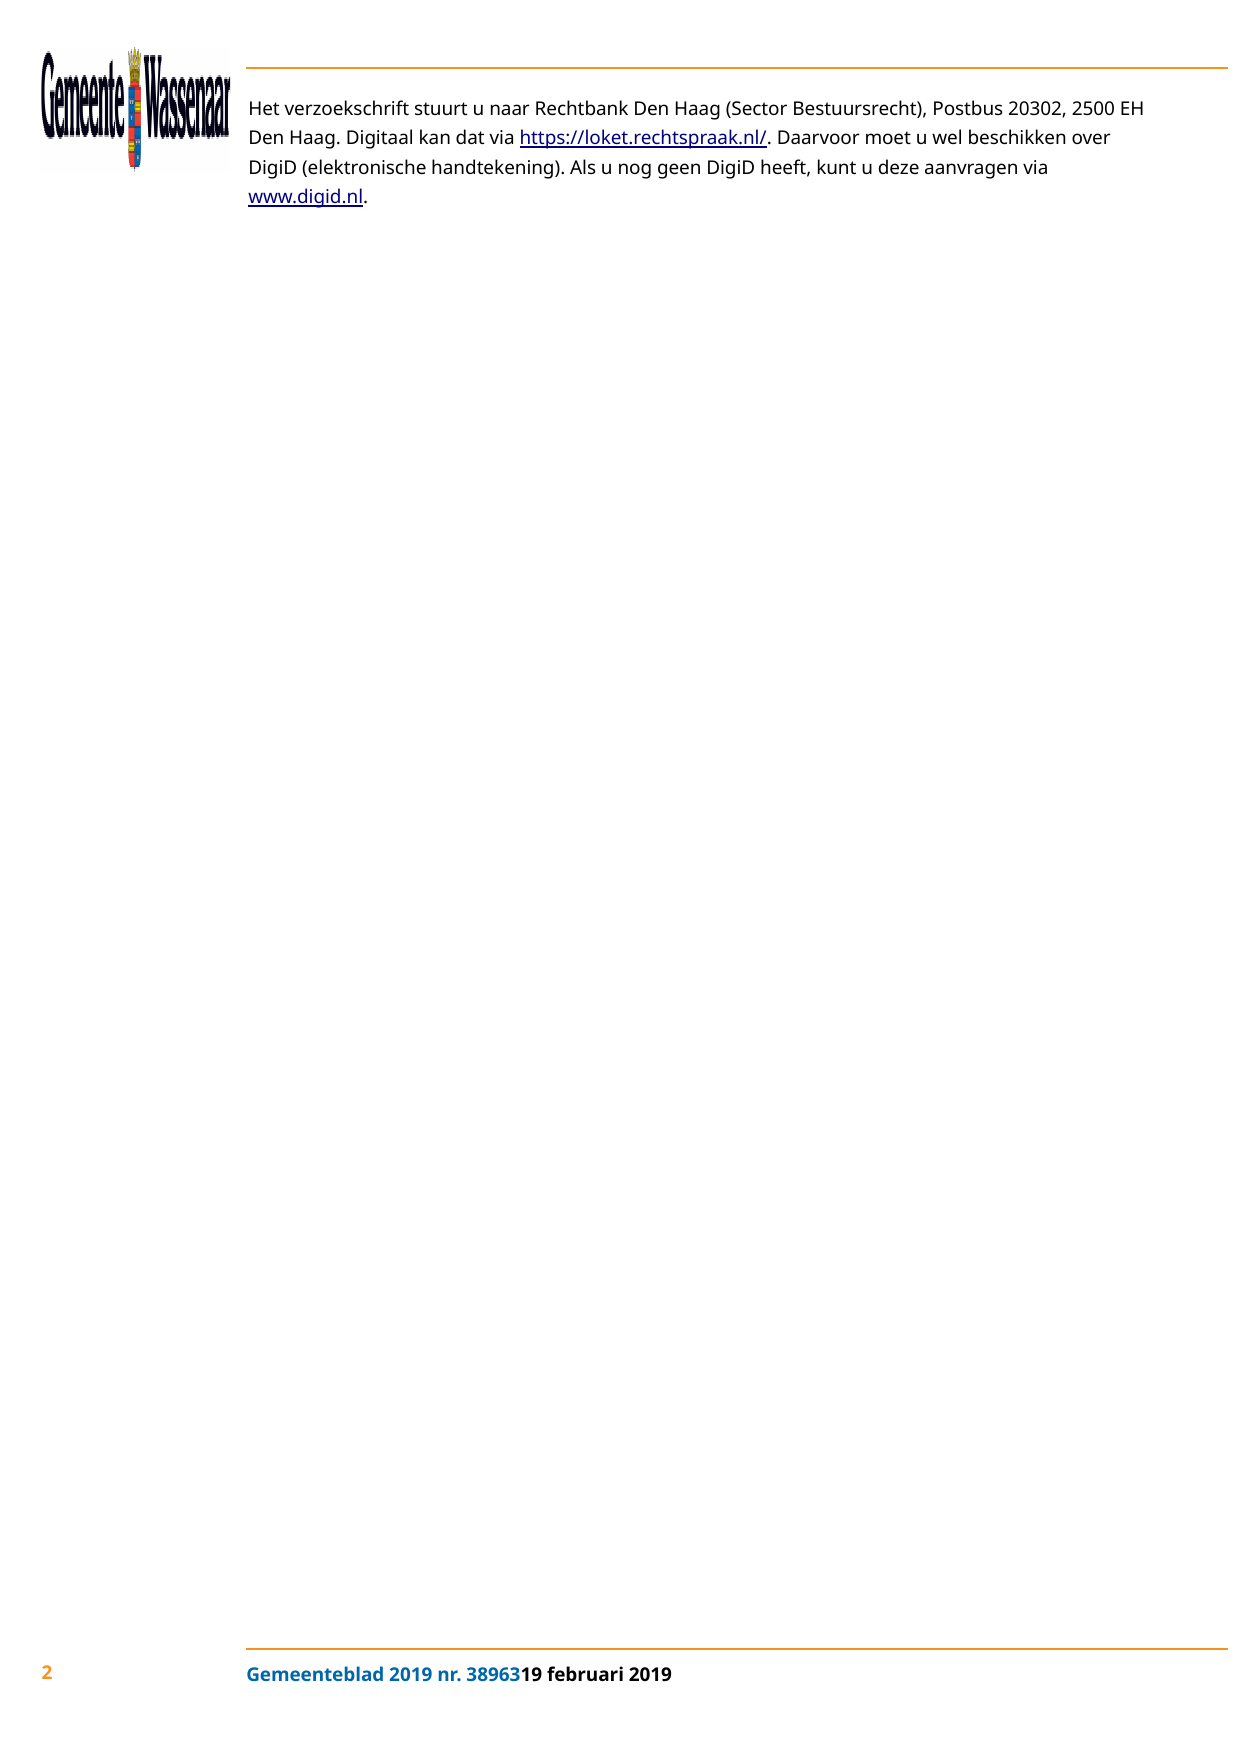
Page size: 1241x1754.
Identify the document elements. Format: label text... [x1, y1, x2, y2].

picture [41, 47, 231, 172]
text Het verzoekschrift stuurt u naar Rechtbank Den Haag (Sector Bestuursrecht), Postbus 20302, 2500 EH Den Haag. Digitaal kan dat via https://loket.rechtspraak.nl/. Daarvoor moet u wel beschikken over DigiD (elektronische handtekening). Als u nog geen DigiD heeft, kunt u deze aanvragen via www.digid.nl. [248, 95, 1152, 209]
